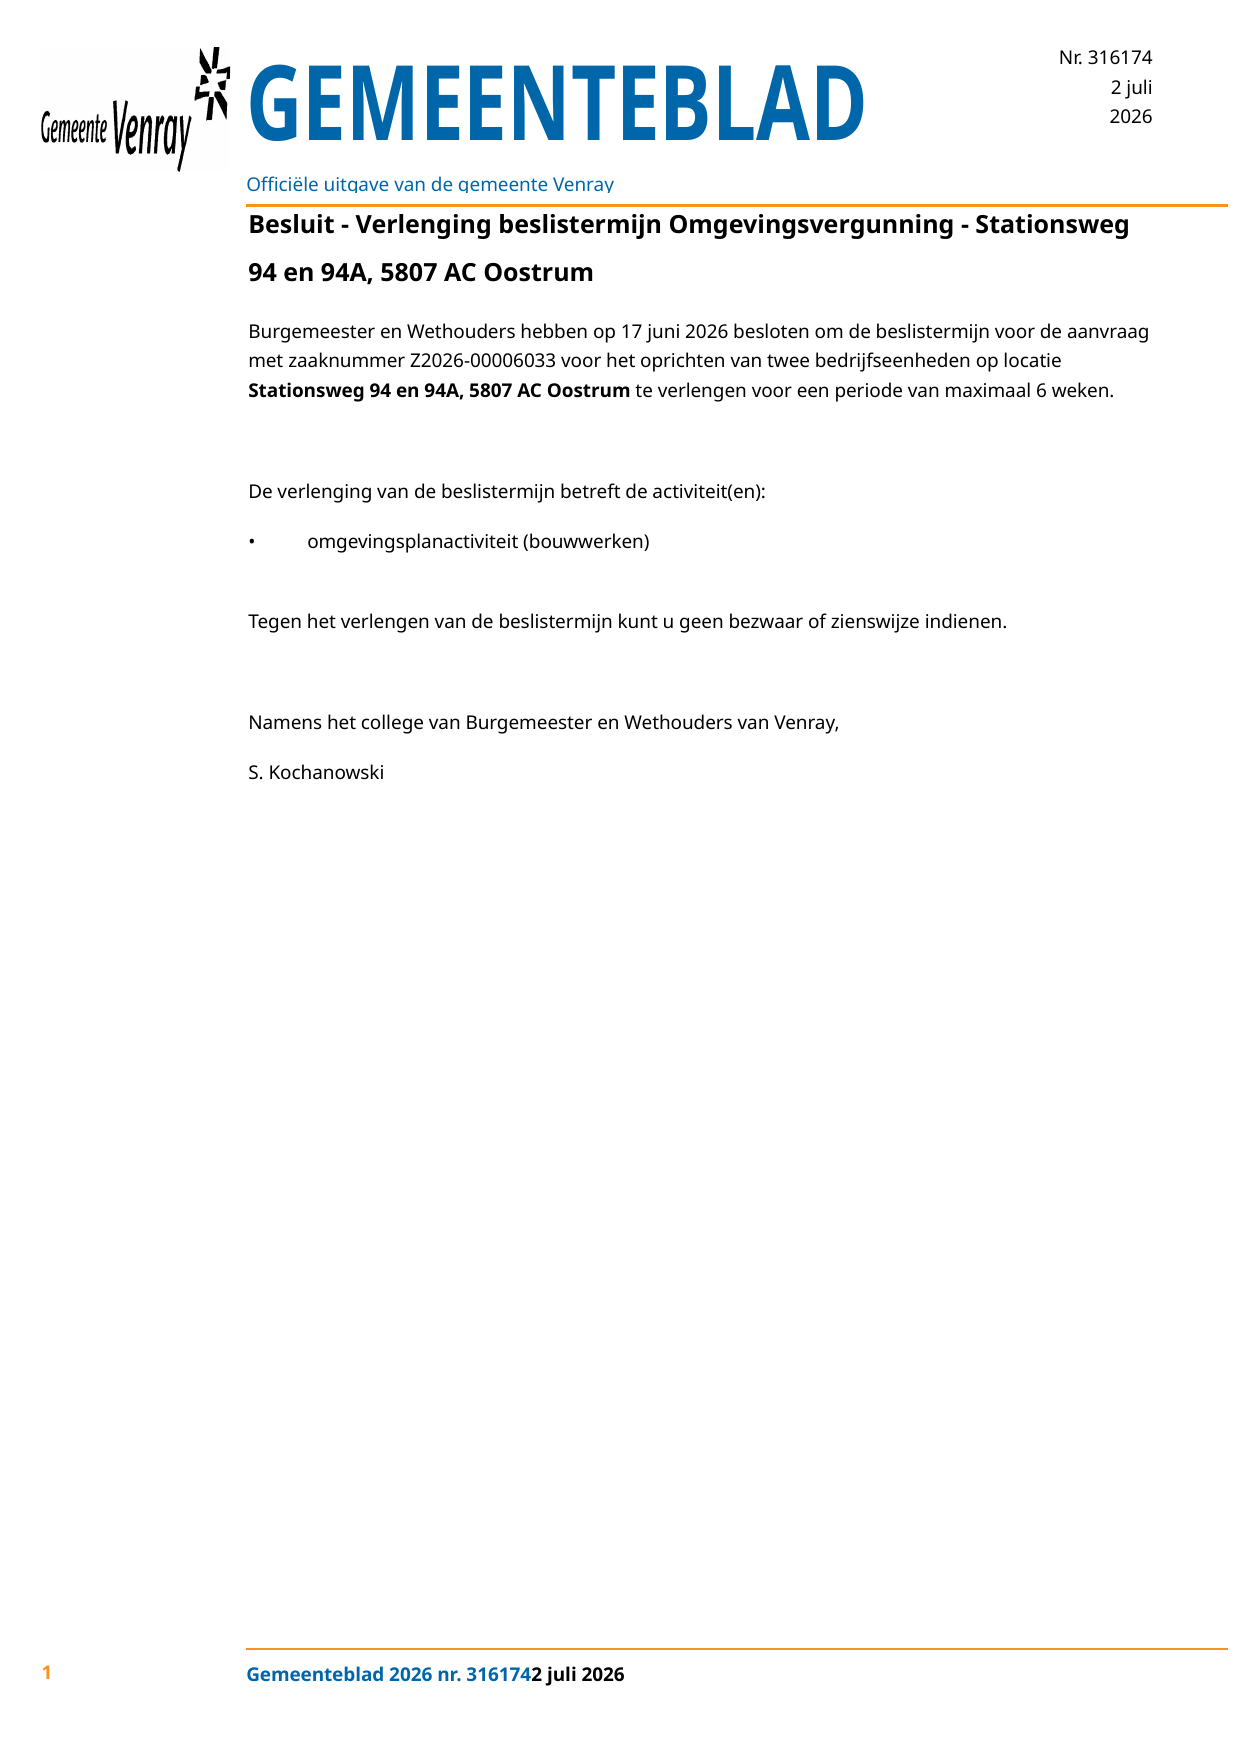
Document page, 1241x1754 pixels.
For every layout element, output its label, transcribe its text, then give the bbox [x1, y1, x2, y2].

text Namens het college van Burgemeester en Wethouders van Venray, [248, 709, 1152, 735]
text Tegen het verlengen van de beslistermijn kunt u geen bezwaar of zienswijze indienen. [248, 608, 1152, 634]
text S. Kochanowski [248, 759, 1152, 785]
list omgevingsplanactiviteit (bouwwerken) [248, 528, 1152, 554]
text De verlenging van de beslistermijn betreft de activiteit(en): [248, 478, 1152, 504]
picture [41, 47, 231, 172]
text Burgemeester en Wethouders hebben op 17 juni 2026 besloten om de beslistermijn voor de aanvraag met zaaknummer Z2026-00006033 voor het oprichten van twee bedrijfseenheden op locatie Stationsweg 94 en 94A, 5807 AC Oostrum te verlengen voor een periode van maximaal 6 weken. [248, 318, 1152, 403]
text Besluit - Verlenging beslistermijn Omgevingsvergunning - Stationsweg 94 en 94A, 5807 AC Oostrum [248, 207, 1152, 288]
